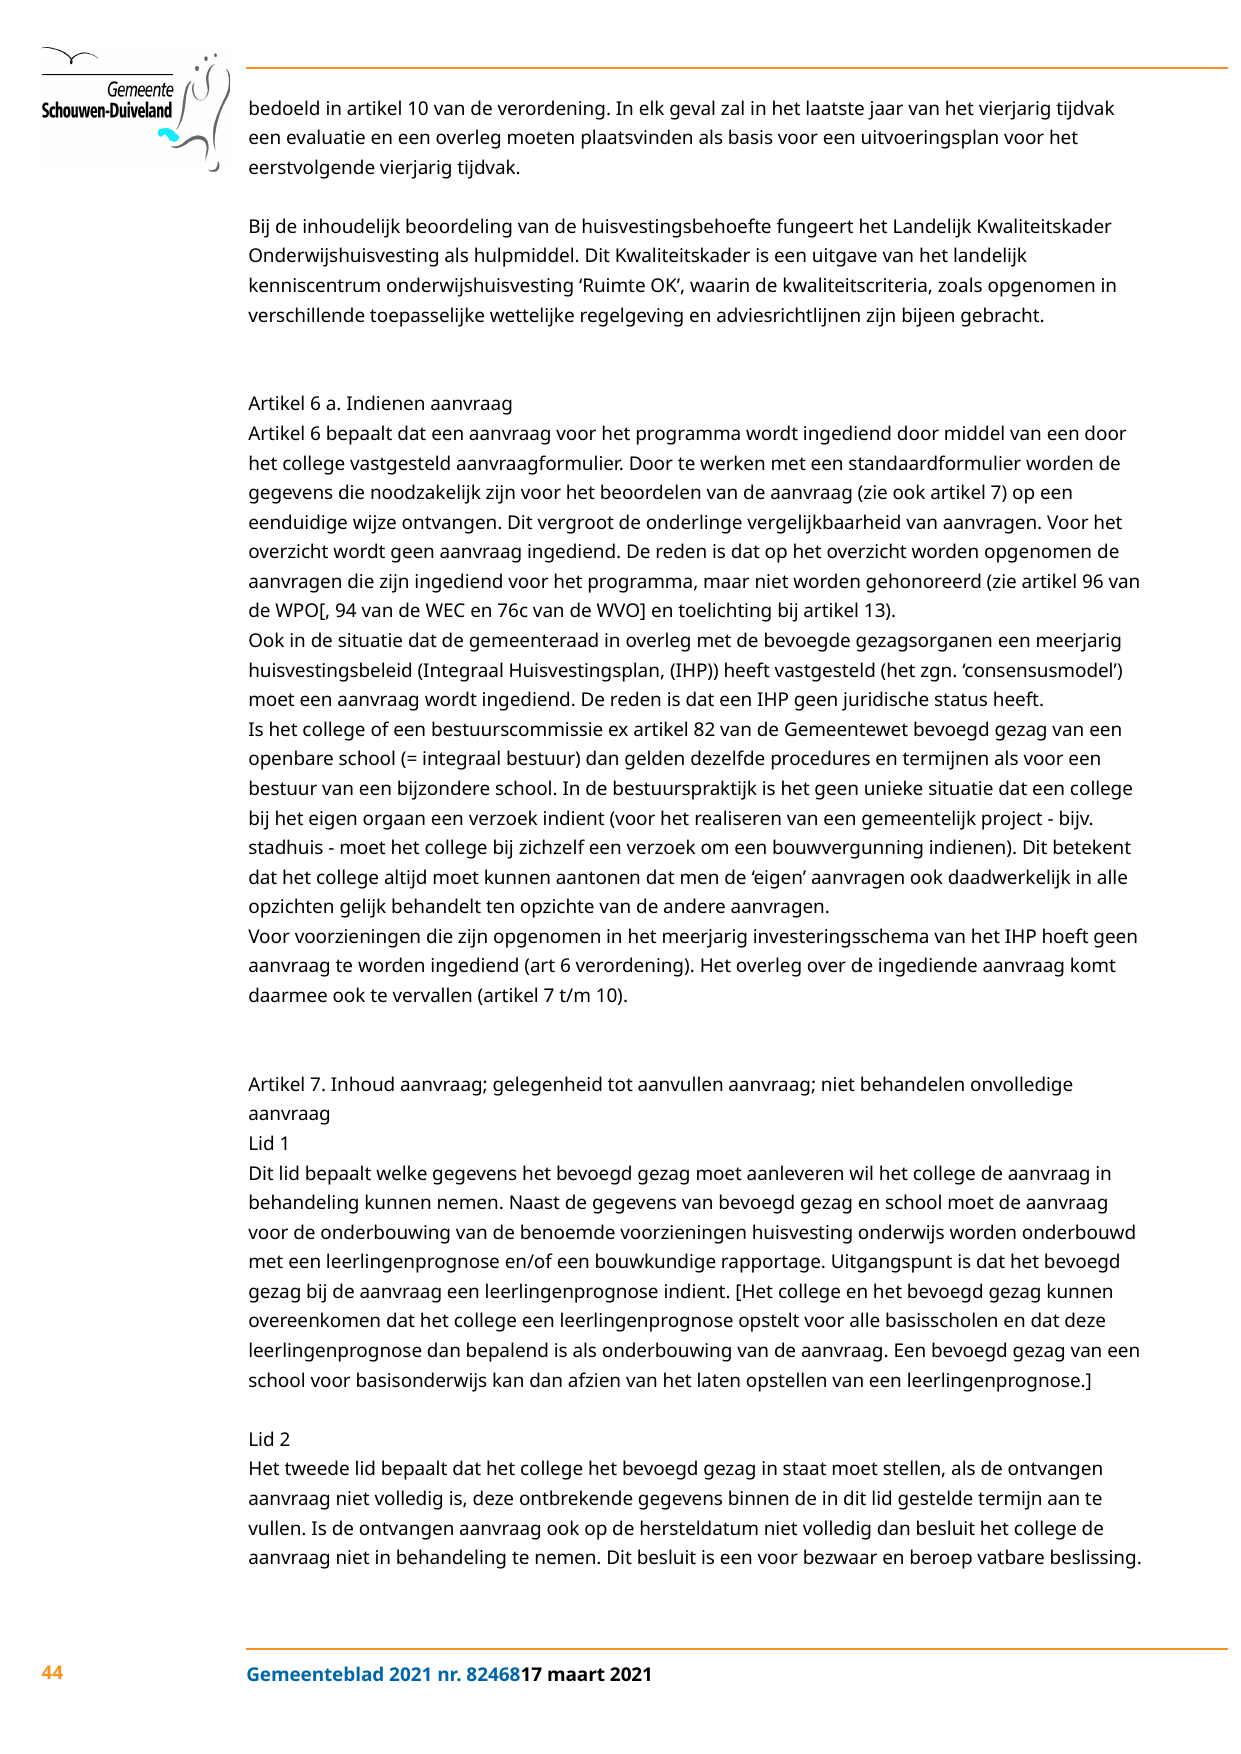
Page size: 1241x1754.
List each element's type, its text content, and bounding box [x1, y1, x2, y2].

text bedoeld in artikel 10 van de verordening. In elk geval zal in het laatste jaar van het vierjarig tijdvak een evaluatie en een overleg moeten plaatsvinden als basis voor een uitvoeringsplan voor het eerstvolgende vierjarig tijdvak. [248, 95, 1152, 180]
text Is het college of een bestuurscommissie ex artikel 82 van de Gemeentewet bevoegd gezag van een openbare school (= integraal bestuur) dan gelden dezelfde procedures en termijnen als voor een bestuur van een bijzondere school. In de bestuurspraktijk is het geen unieke situatie dat een college bij het eigen orgaan een verzoek indient (voor het realiseren van een gemeentelijk project - bijv. stadhuis - moet het college bij zichzelf een verzoek om een bouwvergunning indienen). Dit betekent dat het college altijd moet kunnen aantonen dat men de ‘eigen’ aanvragen ook daadwerkelijk in alle opzichten gelijk behandelt ten opzichte van de andere aanvragen. [248, 716, 1152, 919]
text Voor voorzieningen die zijn opgenomen in het meerjarig investeringsschema van het IHP hoeft geen aanvraag te worden ingediend (art 6 verordening). Het overleg over de ingediende aanvraag komt daarmee ook te vervallen (artikel 7 t/m 10). [248, 923, 1152, 1008]
text Artikel 6 bepaalt dat een aanvraag voor het programma wordt ingediend door middel van een door het college vastgesteld aanvraagformulier. Door te werken met een standaardformulier worden de gegevens die noodzakelijk zijn voor het beoordelen van de aanvraag (zie ook artikel 7) op een eenduidige wijze ontvangen. Dit vergroot de onderlinge vergelijkbaarheid van aanvragen. Voor het overzicht wordt geen aanvraag ingediend. De reden is dat op het overzicht worden opgenomen de aanvragen die zijn ingediend voor het programma, maar niet worden gehonoreerd (zie artikel 96 van de WPO[, 94 van de WEC en 76c van de WVO] en toelichting bij artikel 13). [248, 420, 1152, 623]
text Dit lid bepaalt welke gegevens het bevoegd gezag moet aanleveren wil het college de aanvraag in behandeling kunnen nemen. Naast de gegevens van bevoegd gezag en school moet de aanvraag voor de onderbouwing van de benoemde voorzieningen huisvesting onderwijs worden onderbouwd met een leerlingenprognose en/of een bouwkundige rapportage. Uitgangspunt is dat het bevoegd gezag bij de aanvraag een leerlingenprognose indient. [Het college en het bevoegd gezag kunnen overeenkomen dat het college een leerlingenprognose opstelt voor alle basisscholen en dat deze leerlingenprognose dan bepalend is als onderbouwing van de aanvraag. Een bevoegd gezag van een school voor basisonderwijs kan dan afzien van het laten opstellen van een leerlingenprognose.] [248, 1160, 1152, 1393]
text Het tweede lid bepaalt dat het college het bevoegd gezag in staat moet stellen, als de ontvangen aanvraag niet volledig is, deze ontbrekende gegevens binnen de in dit lid gestelde termijn aan te vullen. Is de ontvangen aanvraag ook op de hersteldatum niet volledig dan besluit het college de aanvraag niet in behandeling te nemen. Dit besluit is een voor bezwaar en beroep vatbare beslissing. [248, 1456, 1152, 1570]
text Artikel 6 a. Indienen aanvraag [248, 391, 1152, 416]
text Lid 1 [248, 1130, 1152, 1156]
text Ook in de situatie dat de gemeenteraad in overleg met de bevoegde gezagsorganen een meerjarig huisvestingsbeleid (Integraal Huisvestingsplan, (IHP)) heeft vastgesteld (het zgn. ‘consensusmodel’) moet een aanvraag wordt ingediend. De reden is dat een IHP geen juridische status heeft. [248, 627, 1152, 712]
text Bij de inhoudelijk beoordeling van de huisvestingsbehoefte fungeert het Landelijk Kwaliteitskader Onderwijshuisvesting als hulpmiddel. Dit Kwaliteitskader is een uitgave van het landelijk kenniscentrum onderwijshuisvesting ‘Ruimte OK’, waarin de kwaliteitscriteria, zoals opgenomen in verschillende toepasselijke wettelijke regelgeving en adviesrichtlijnen zijn bijeen gebracht. [248, 213, 1152, 328]
picture [41, 47, 231, 172]
text Lid 2 [248, 1426, 1152, 1452]
text Artikel 7. Inhoud aanvraag; gelegenheid tot aanvullen aanvraag; niet behandelen onvolledige aanvraag [248, 1071, 1152, 1126]
